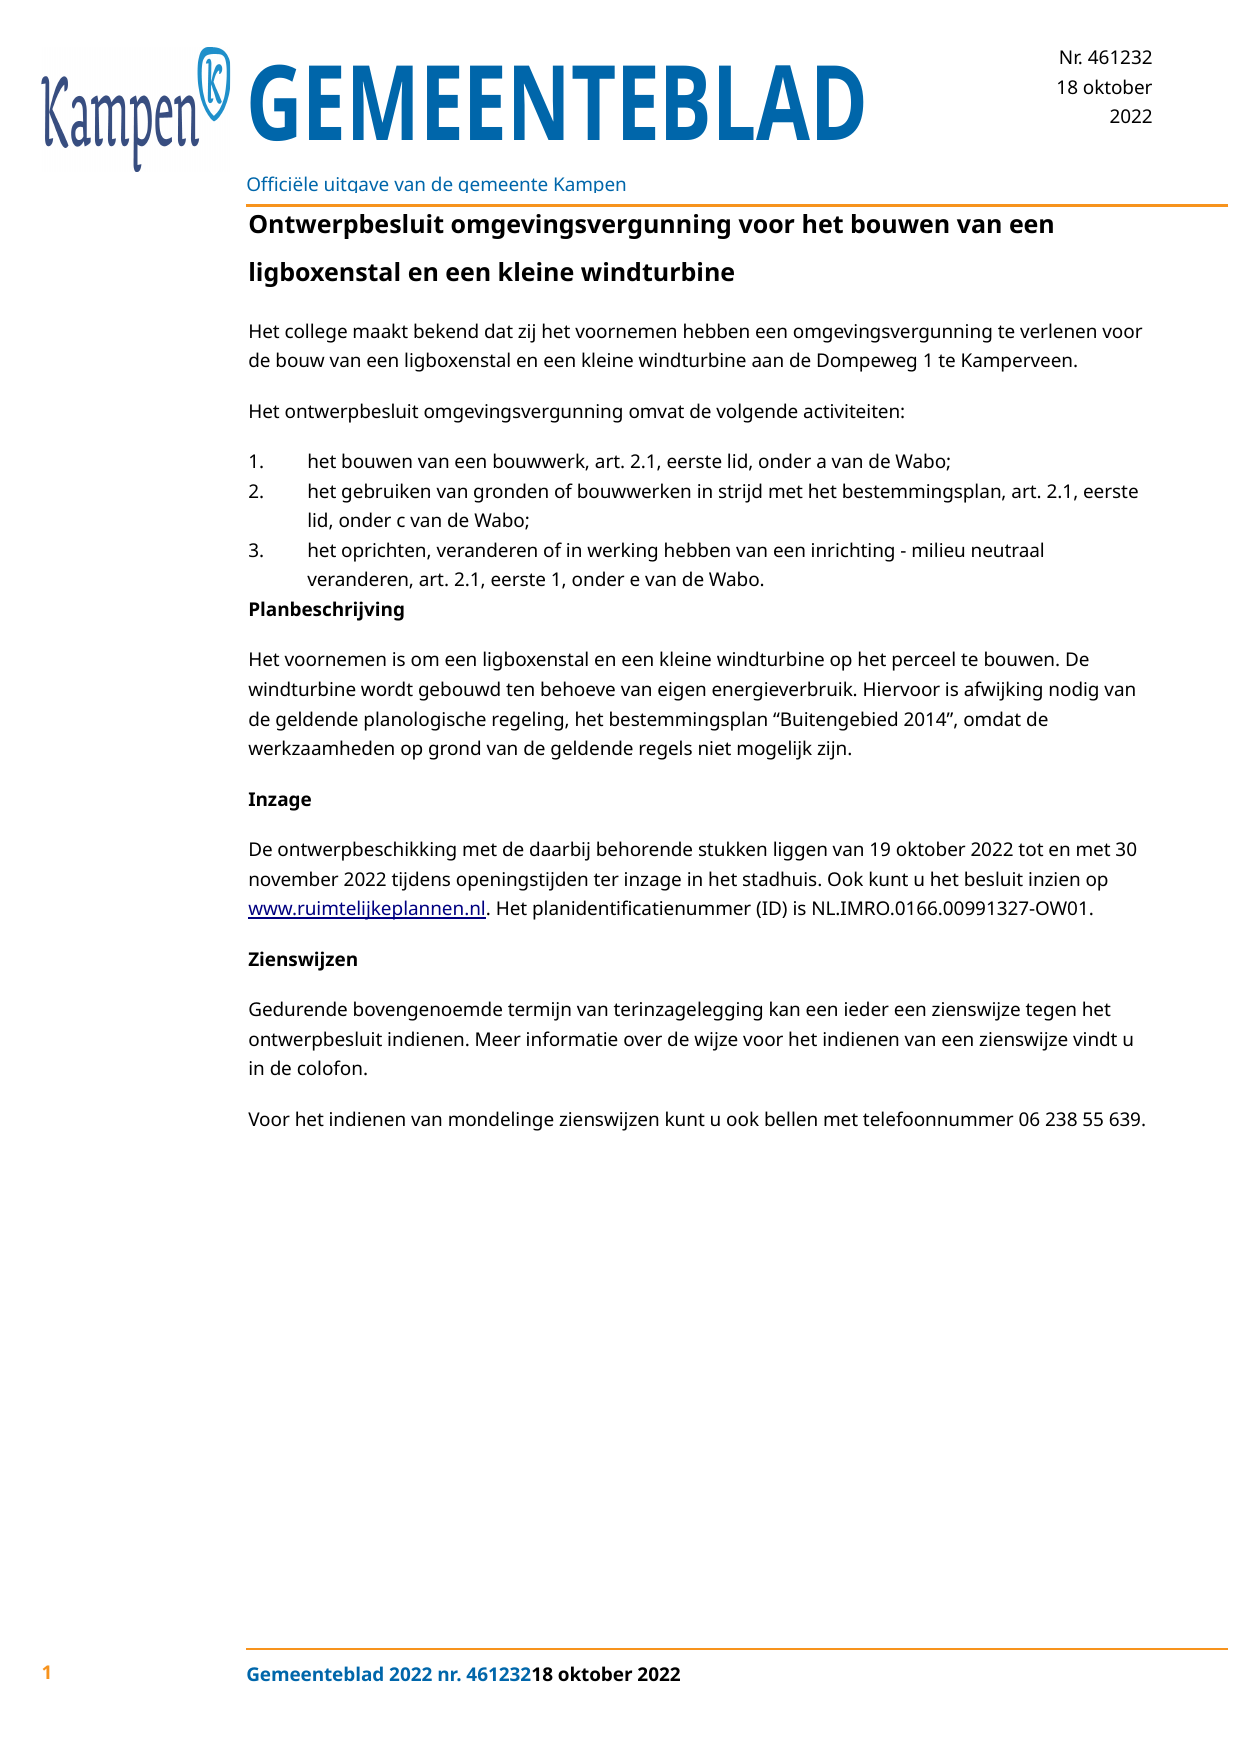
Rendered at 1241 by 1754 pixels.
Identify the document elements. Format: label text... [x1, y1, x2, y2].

text Zienswijzen [248, 946, 1152, 972]
text De ontwerpbeschikking met de daarbij behorende stukken liggen van 19 oktober 2022 tot en met 30 november 2022 tijdens openingstijden ter inzage in het stadhuis. Ook kunt u het besluit inzien op www.ruimtelijkeplannen.nl. Het planidentificatienummer (ID) is NL.IMRO.0166.00991327-OW01. [248, 836, 1152, 921]
text Het ontwerpbesluit omgevingsvergunning omvat de volgende activiteiten: [248, 398, 1152, 424]
text Ontwerpbesluit omgevingsvergunning voor het bouwen van een ligboxenstal en een kleine windturbine [248, 207, 1152, 288]
list het gebruiken van gronden of bouwwerken in strijd met het bestemmingsplan, art. 2.1, eerste lid, onder c van de Wabo; [248, 478, 1152, 533]
text Voor het indienen van mondelinge zienswijzen kunt u ook bellen met telefoonnummer 06 238 55 639. [248, 1106, 1152, 1132]
text Het voornemen is om een ligboxenstal en een kleine windturbine op het perceel te bouwen. De windturbine wordt gebouwd ten behoeve van eigen energieverbruik. Hiervoor is afwijking nodig van de geldende planologische regeling, het bestemmingsplan “Buitengebied 2014”, omdat de werkzaamheden op grond van de geldende regels niet mogelijk zijn. [248, 647, 1152, 761]
picture [41, 47, 231, 172]
list het bouwen van een bouwwerk, art. 2.1, eerste lid, onder a van de Wabo; [248, 448, 1152, 474]
text Inzage [248, 786, 1152, 812]
text Het college maakt bekend dat zij het voornemen hebben een omgevingsvergunning te verlenen voor de bouw van een ligboxenstal en een kleine windturbine aan de Dompeweg 1 te Kamperveen. [248, 318, 1152, 373]
text Planbeschrijving [248, 596, 1152, 622]
text Gedurende bovengenoemde termijn van terinzagelegging kan een ieder een zienswijze tegen het ontwerpbesluit indienen. Meer informatie over de wijze voor het indienen van een zienswijze vindt u in de colofon. [248, 996, 1152, 1081]
list het oprichten, veranderen of in werking hebben van een inrichting - milieu neutraal veranderen, art. 2.1, eerste 1, onder e van de Wabo. [248, 537, 1152, 592]
